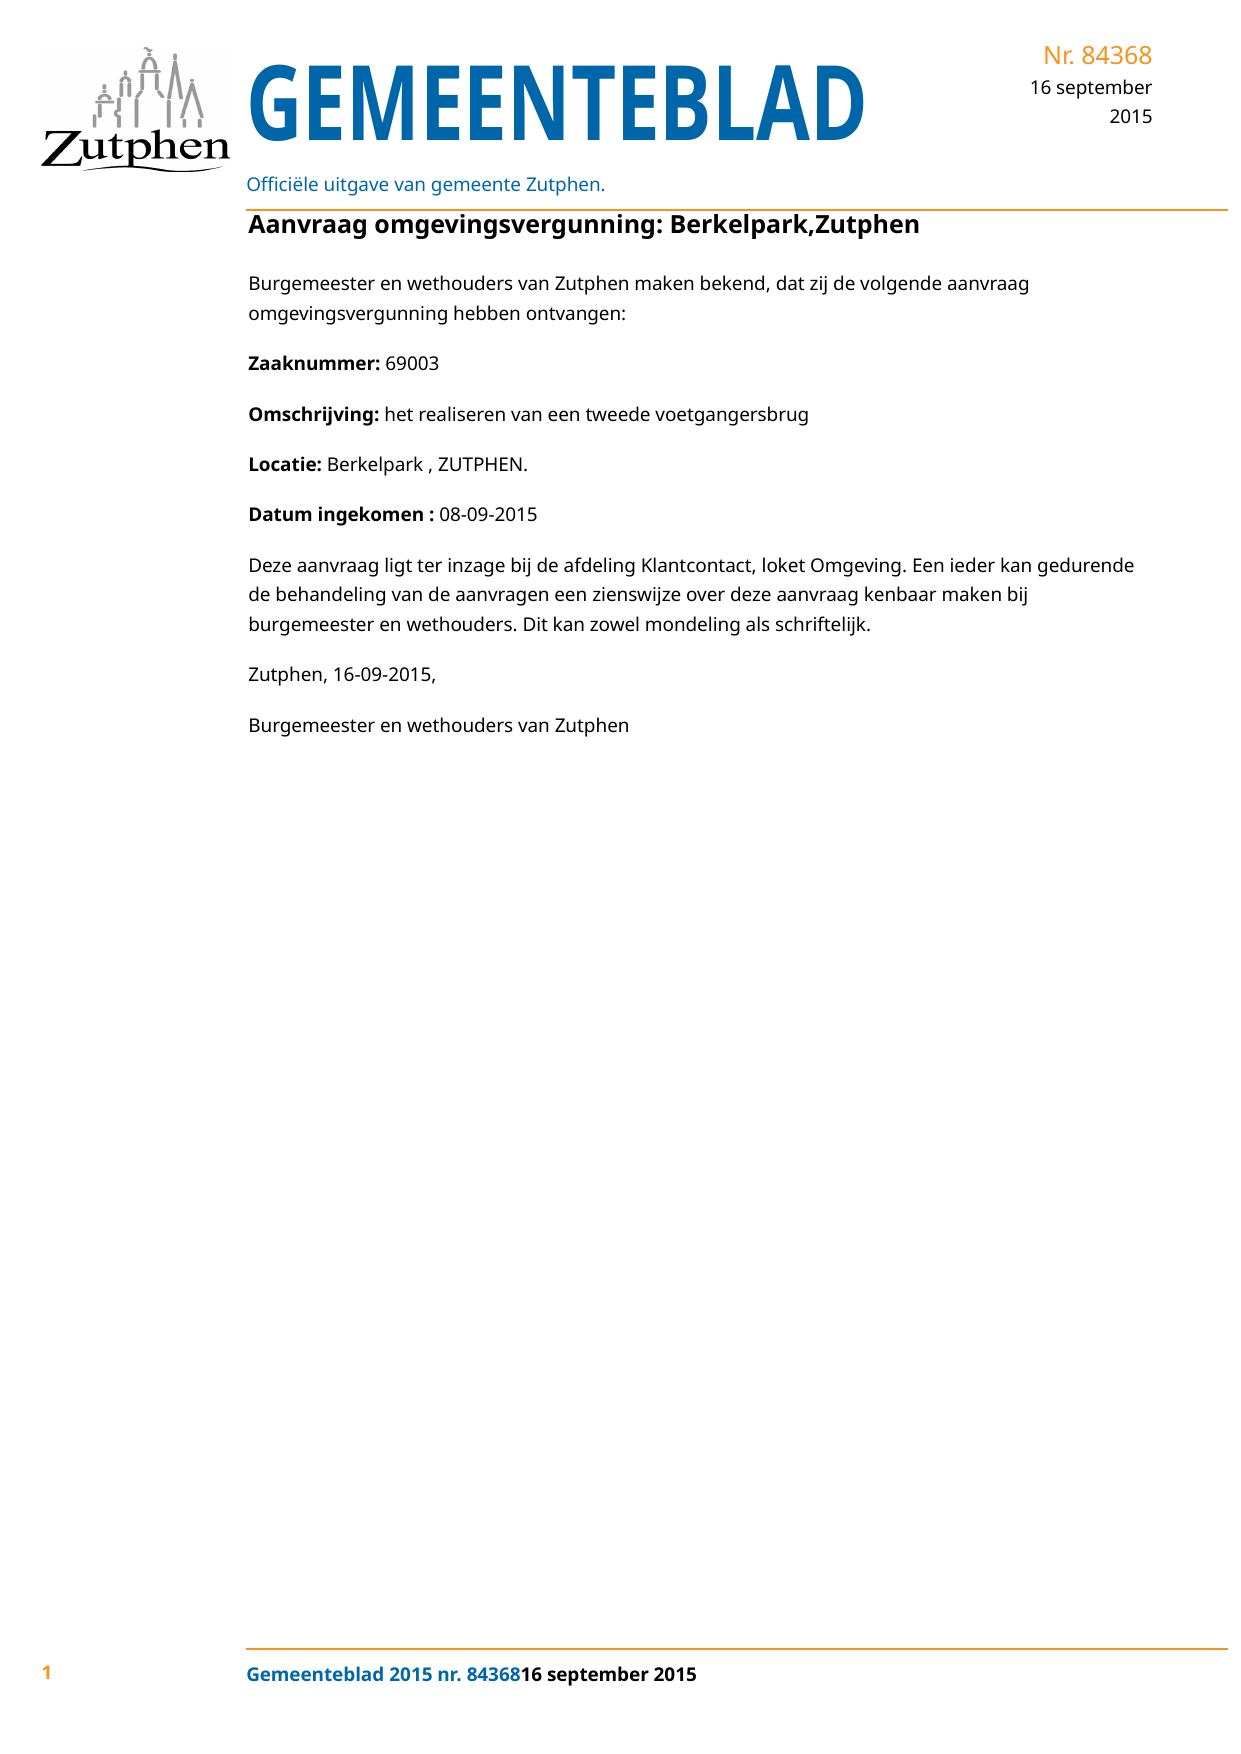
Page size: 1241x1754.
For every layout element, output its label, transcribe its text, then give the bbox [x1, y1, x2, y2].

text Zutphen, 16-09-2015, [248, 662, 1152, 687]
text Burgemeester en wethouders van Zutphen maken bekend, dat zij de volgende aanvraag omgevingsvergunning hebben ontvangen: [248, 270, 1152, 326]
text Locatie: Berkelpark , ZUTPHEN. [248, 451, 1152, 477]
text Burgemeester en wethouders van Zutphen [248, 712, 1152, 738]
text Datum ingekomen : 08-09-2015 [248, 502, 1152, 527]
picture [41, 47, 231, 172]
text Aanvraag omgevingsvergunning: Berkelpark,Zutphen [248, 211, 1152, 241]
text Omschrijving: het realiseren van een tweede voetgangersbrug [248, 401, 1152, 426]
text Deze aanvraag ligt ter inzage bij de afdeling Klantcontact, loket Omgeving. Een ieder kan gedurende de behandeling van de aanvragen een zienswijze over deze aanvraag kenbaar maken bij burgemeester en wethouders. Dit kan zowel mondeling als schriftelijk. [248, 552, 1152, 637]
text Zaaknummer: 69003 [248, 350, 1152, 376]
